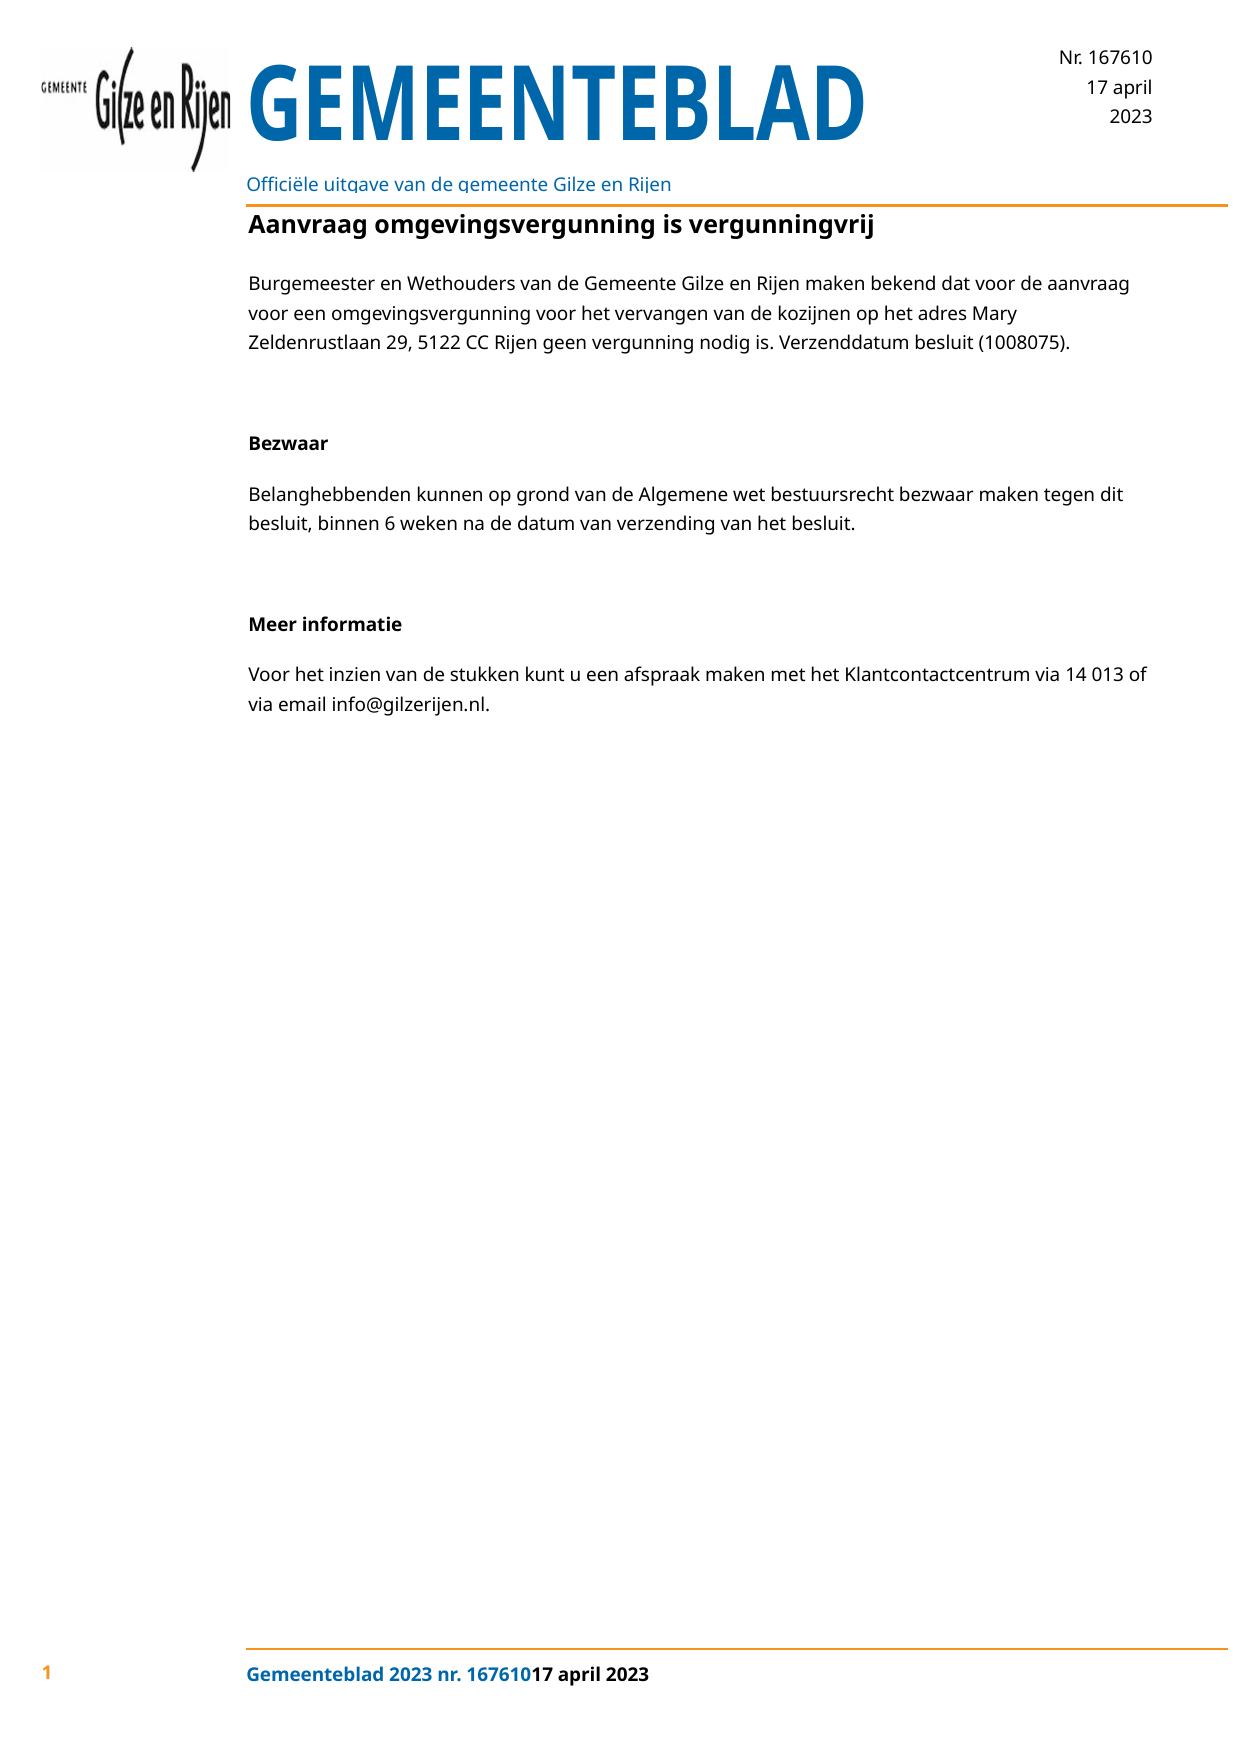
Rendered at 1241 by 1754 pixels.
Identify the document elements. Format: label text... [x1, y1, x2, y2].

text Belanghebbenden kunnen op grond van de Algemene wet bestuursrecht bezwaar maken tegen dit besluit, binnen 6 weken na de datum van verzending van het besluit. [248, 481, 1152, 536]
text Meer informatie [248, 611, 1152, 637]
text Voor het inzien van de stukken kunt u een afspraak maken met het Klantcontactcentrum via 14 013 of via email info@gilzerijen.nl. [248, 662, 1152, 717]
text Burgemeester en Wethouders van de Gemeente Gilze en Rijen maken bekend dat voor de aanvraag voor een omgevingsvergunning voor het vervangen van de kozijnen op het adres Mary Zeldenrustlaan 29, 5122 CC Rijen geen vergunning nodig is. Verzenddatum besluit (1008075). [248, 270, 1152, 355]
picture [41, 47, 231, 172]
text Aanvraag omgevingsvergunning is vergunningvrij [248, 207, 1152, 241]
text Bezwaar [248, 430, 1152, 456]
